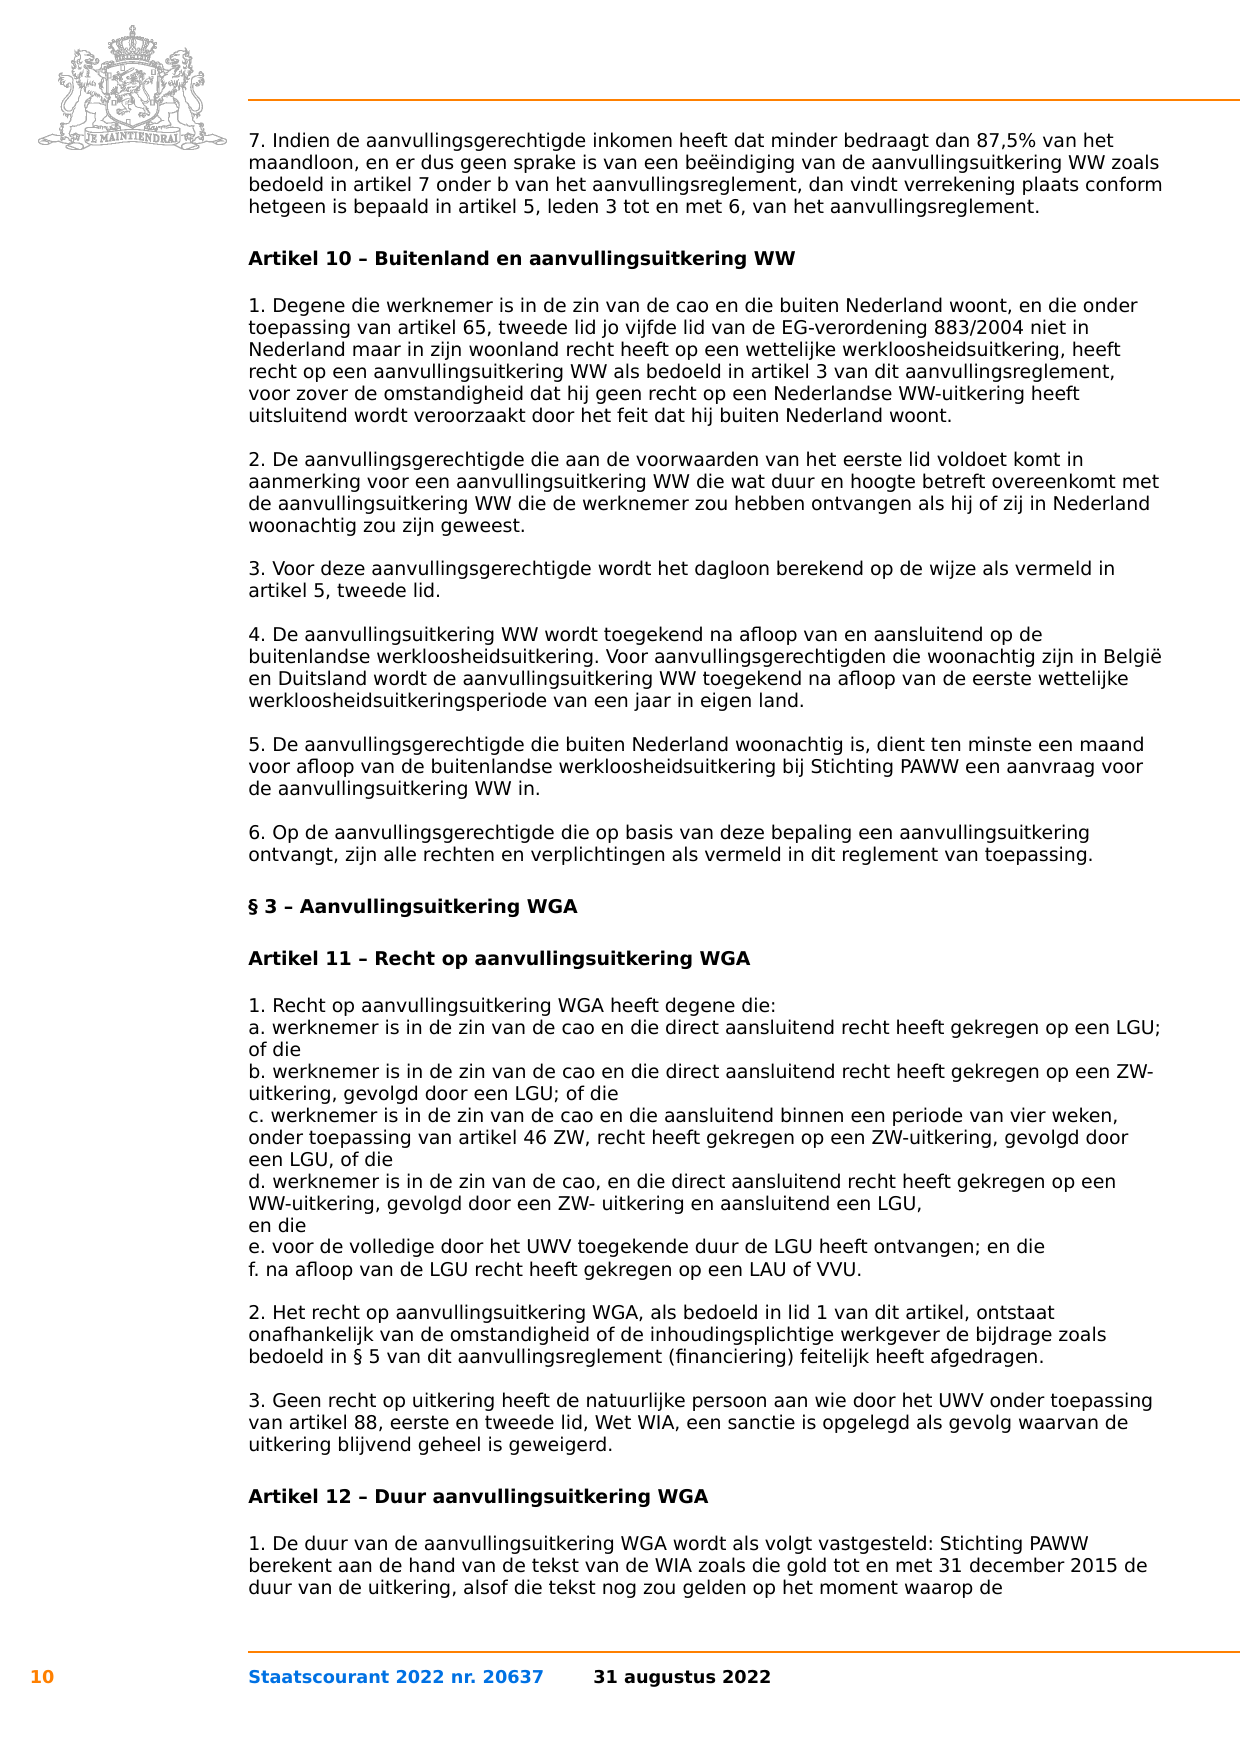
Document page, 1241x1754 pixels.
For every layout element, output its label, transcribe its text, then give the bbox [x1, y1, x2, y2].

subtitle Artikel 12 – Duur aanvullingsuitkering WGA [248, 1486, 1163, 1508]
text 6. Op de aanvullingsgerechtigde die op basis van deze bepaling een aanvullingsuitkering ontvangt, zijn alle rechten en verplichtingen als vermeld in dit reglement van toepassing. [248, 822, 1163, 866]
text 5. De aanvullingsgerechtigde die buiten Nederland woonachtig is, dient ten minste een maand voor afloop van de buitenlandse werkloosheidsuitkering bij Stichting PAWW een aanvraag voor de aanvullingsuitkering WW in. [248, 734, 1163, 800]
text 3. Voor deze aanvullingsgerechtigde wordt het dagloon berekend op de wijze als vermeld in artikel 5, tweede lid. [248, 558, 1163, 602]
text c. werknemer is in de zin van de cao en die aansluitend binnen een periode van vier weken, onder toepassing van artikel 46 ZW, recht heeft gekregen op een ZW-uitkering, gevolgd door een LGU, of die [248, 1104, 1163, 1171]
text en die [248, 1214, 1163, 1236]
subtitle § 3 – Aanvullingsuitkering WGA [248, 896, 1163, 918]
text a. werknemer is in de zin van de cao en die direct aansluitend recht heeft gekregen op een LGU; of die [248, 1017, 1163, 1061]
text 1. Recht op aanvullingsuitkering WGA heeft degene die: [248, 995, 1163, 1017]
text 1. De duur van de aanvullingsuitkering WGA wordt als volgt vastgesteld: Stichting PAWW berekent aan de hand van de tekst van de WIA zoals die gold tot en met 31 december 2015 de duur van de uitkering, alsof die tekst nog zou gelden op het moment waarop de [248, 1533, 1163, 1599]
text 2. Het recht op aanvullingsuitkering WGA, als bedoeld in lid 1 van dit artikel, ontstaat onafhankelijk van de omstandigheid of de inhoudingsplichtige werkgever de bijdrage zoals bedoeld in § 5 van dit aanvullingsreglement (financiering) feitelijk heeft afgedragen. [248, 1302, 1163, 1368]
text 1. Degene die werknemer is in de zin van de cao en die buiten Nederland woont, en die onder toepassing van artikel 65, tweede lid jo vijfde lid van de EG-verordening 883/2004 niet in Nederland maar in zijn woonland recht heeft op een wettelijke werkloosheidsuitkering, heeft recht op een aanvullingsuitkering WW als bedoeld in artikel 3 van dit aanvullingsreglement, voor zover de omstandigheid dat hij geen recht op een Nederlandse WW-uitkering heeft uitsluitend wordt veroorzaakt door het feit dat hij buiten Nederland woont. [248, 295, 1163, 427]
text d. werknemer is in de zin van de cao, en die direct aansluitend recht heeft gekregen op een WW-uitkering, gevolgd door een ZW- uitkering en aansluitend een LGU, [248, 1171, 1163, 1214]
subtitle Artikel 11 – Recht op aanvullingsuitkering WGA [248, 948, 1163, 970]
picture [38, 25, 227, 150]
text 3. Geen recht op uitkering heeft de natuurlijke persoon aan wie door het UWV onder toepassing van artikel 88, eerste en tweede lid, Wet WIA, een sanctie is opgelegd als gevolg waarvan de uitkering blijvend geheel is geweigerd. [248, 1390, 1163, 1456]
text f. na afloop van de LGU recht heeft gekregen op een LAU of VVU. [248, 1258, 1163, 1280]
subtitle Artikel 10 – Buitenland en aanvullingsuitkering WW [248, 248, 1163, 270]
text 2. De aanvullingsgerechtigde die aan de voorwaarden van het eerste lid voldoet komt in aanmerking voor een aanvullingsuitkering WW die wat duur en hoogte betreft overeenkomt met de aanvullingsuitkering WW die de werknemer zou hebben ontvangen als hij of zij in Nederland woonachtig zou zijn geweest. [248, 448, 1163, 536]
text 4. De aanvullingsuitkering WW wordt toegekend na afloop van en aansluitend op de buitenlandse werkloosheidsuitkering. Voor aanvullingsgerechtigden die woonachtig zijn in België en Duitsland wordt de aanvullingsuitkering WW toegekend na afloop van de eerste wettelijke werkloosheidsuitkeringsperiode van een jaar in eigen land. [248, 624, 1163, 712]
text e. voor de volledige door het UWV toegekende duur de LGU heeft ontvangen; en die [248, 1236, 1163, 1258]
text 7. Indien de aanvullingsgerechtigde inkomen heeft dat minder bedraagt dan 87,5% van het maandloon, en er dus geen sprake is van een beëindiging van de aanvullingsuitkering WW zoals bedoeld in artikel 7 onder b van het aanvullingsreglement, dan vindt verrekening plaats conform hetgeen is bepaald in artikel 5, leden 3 tot en met 6, van het aanvullingsreglement. [248, 130, 1163, 218]
text b. werknemer is in de zin van de cao en die direct aansluitend recht heeft gekregen op een ZW-uitkering, gevolgd door een LGU; of die [248, 1061, 1163, 1104]
